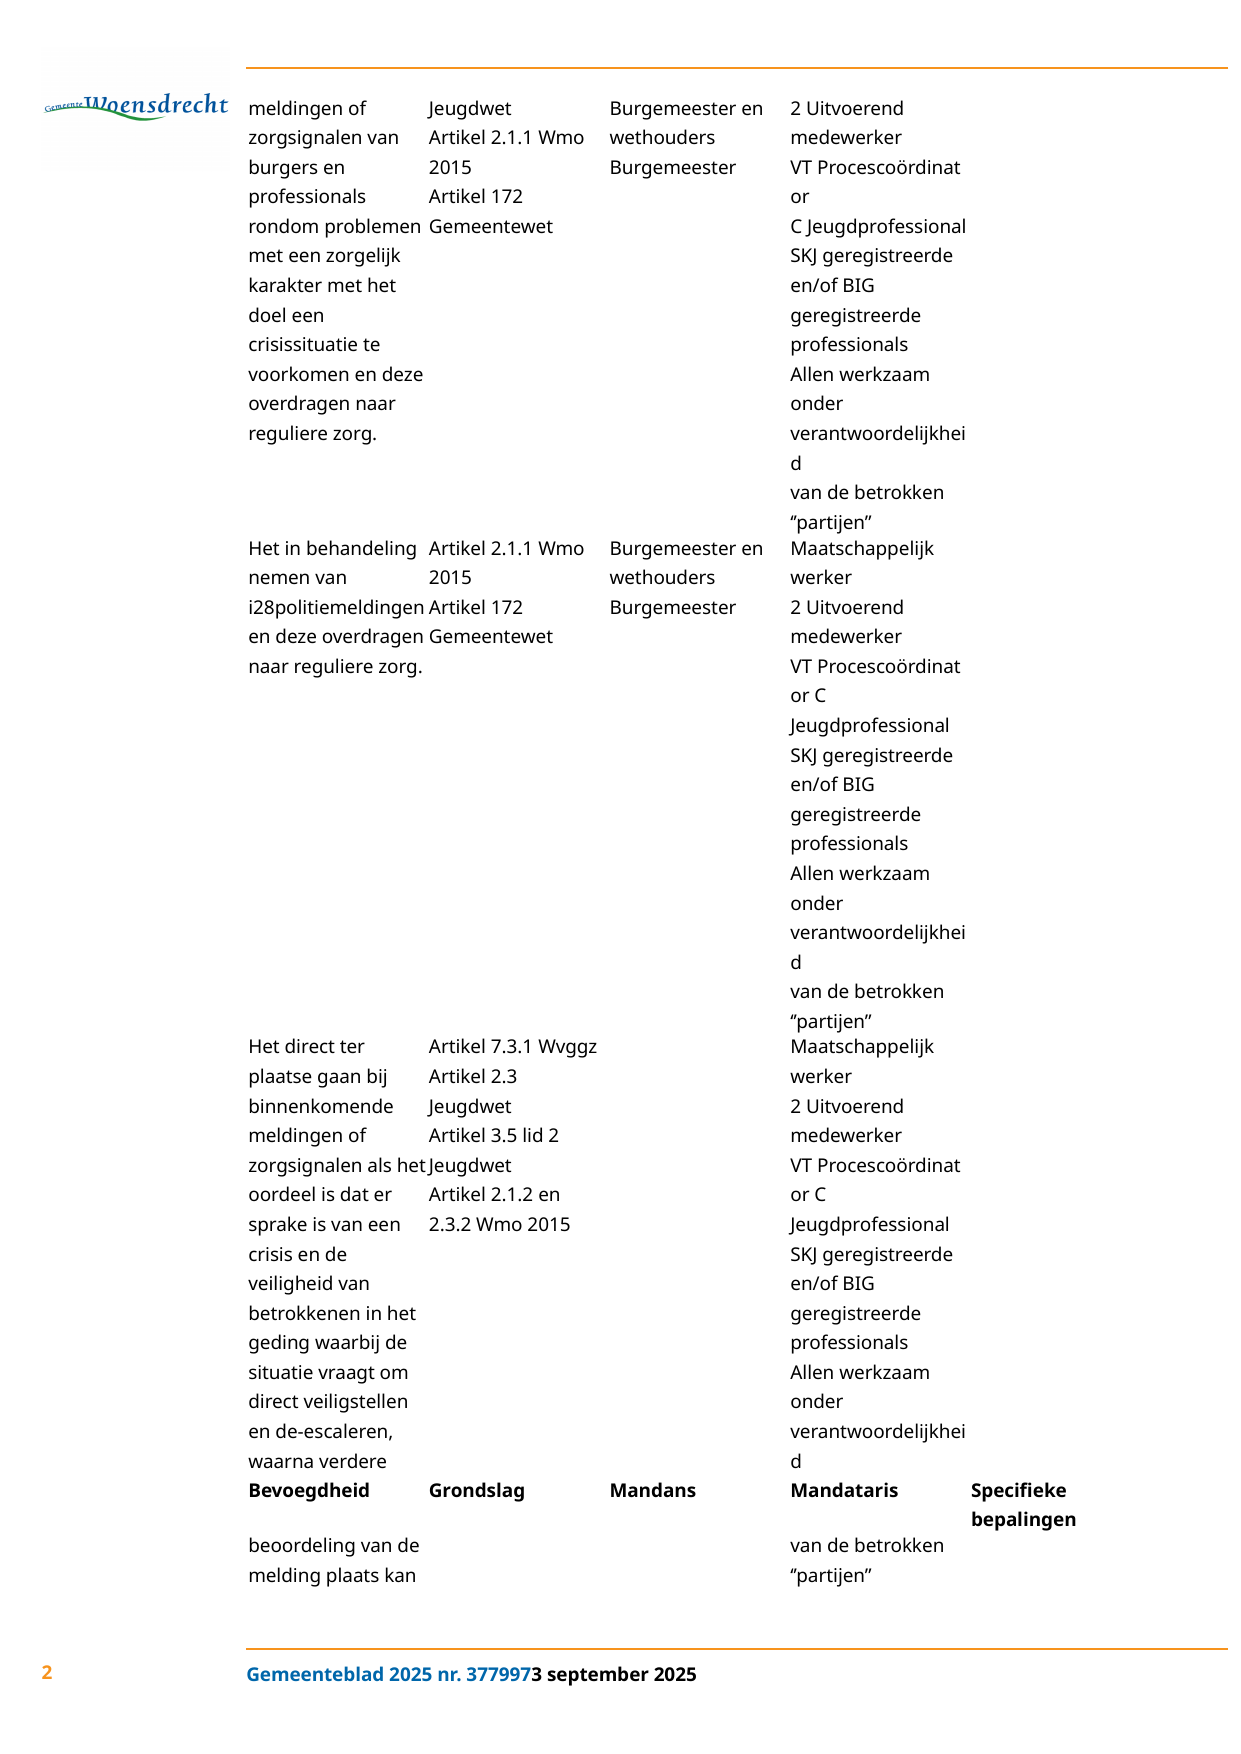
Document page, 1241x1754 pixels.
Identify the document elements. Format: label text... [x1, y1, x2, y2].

table_header Bevoegdheid [248, 1477, 429, 1532]
table_cell Burgemeester en wethouders Burgemeester [609, 95, 790, 535]
table_cell Het in behandeling nemen van i28politiemeldingen en deze overdragen naar reguliere zorg. [248, 535, 429, 1034]
table_cell [429, 1532, 609, 1588]
table_cell 2 Uitvoerend medewerker VT Procescoördinator C Jeugdprofessional SKJ geregistreerde en/of BIG geregistreerde professionals Allen werkzaam onder verantwoordelijkheid van de betrokken ‘’partijen’’ [790, 95, 971, 535]
table_cell beoordeling van de melding plaats kan [248, 1532, 429, 1588]
table_cell meldingen of zorgsignalen van burgers en professionals rondom problemen met een zorgelijk karakter met het doel een crisissituatie te voorkomen en deze overdragen naar reguliere zorg. [248, 95, 429, 535]
picture [41, 47, 231, 172]
table_header Mandans [609, 1477, 790, 1532]
table_header Specifieke bepalingen [971, 1477, 1152, 1532]
table_cell van de betrokken ‘’partijen’’ [790, 1532, 971, 1588]
table_cell Artikel 2.1.1 Wmo 2015 Artikel 172 Gemeentewet [429, 535, 609, 1034]
table_cell [971, 1034, 1152, 1474]
table_cell [971, 95, 1152, 535]
table_cell Artikel 7.3.1 Wvggz Artikel 2.3 Jeugdwet Artikel 3.5 lid 2 Jeugdwet Artikel 2.1.2 en 2.3.2 Wmo 2015 [429, 1034, 609, 1474]
table_cell Maatschappelijk werker 2 Uitvoerend medewerker VT Procescoördinator C Jeugdprofessional SKJ geregistreerde en/of BIG geregistreerde professionals Allen werkzaam onder verantwoordelijkheid van de betrokken ‘’partijen’’ [790, 535, 971, 1034]
table_cell Jeugdwet Artikel 2.1.1 Wmo 2015 Artikel 172 Gemeentewet [429, 95, 609, 535]
table_cell [971, 535, 1152, 1034]
table_header Grondslag [429, 1477, 609, 1532]
table_cell [609, 1532, 790, 1588]
table_header Mandataris [790, 1477, 971, 1532]
table_cell [609, 1034, 790, 1474]
table_cell Maatschappelijk werker 2 Uitvoerend medewerker VT Procescoördinator C Jeugdprofessional SKJ geregistreerde en/of BIG geregistreerde professionals Allen werkzaam onder verantwoordelijkheid [790, 1034, 971, 1474]
table_cell Burgemeester en wethouders Burgemeester [609, 535, 790, 1034]
table_cell [971, 1532, 1152, 1588]
table_cell Het direct ter plaatse gaan bij binnenkomende meldingen of zorgsignalen als het oordeel is dat er sprake is van een crisis en de veiligheid van betrokkenen in het geding waarbij de situatie vraagt om direct veiligstellen en de-escaleren, waarna verdere [248, 1034, 429, 1474]
